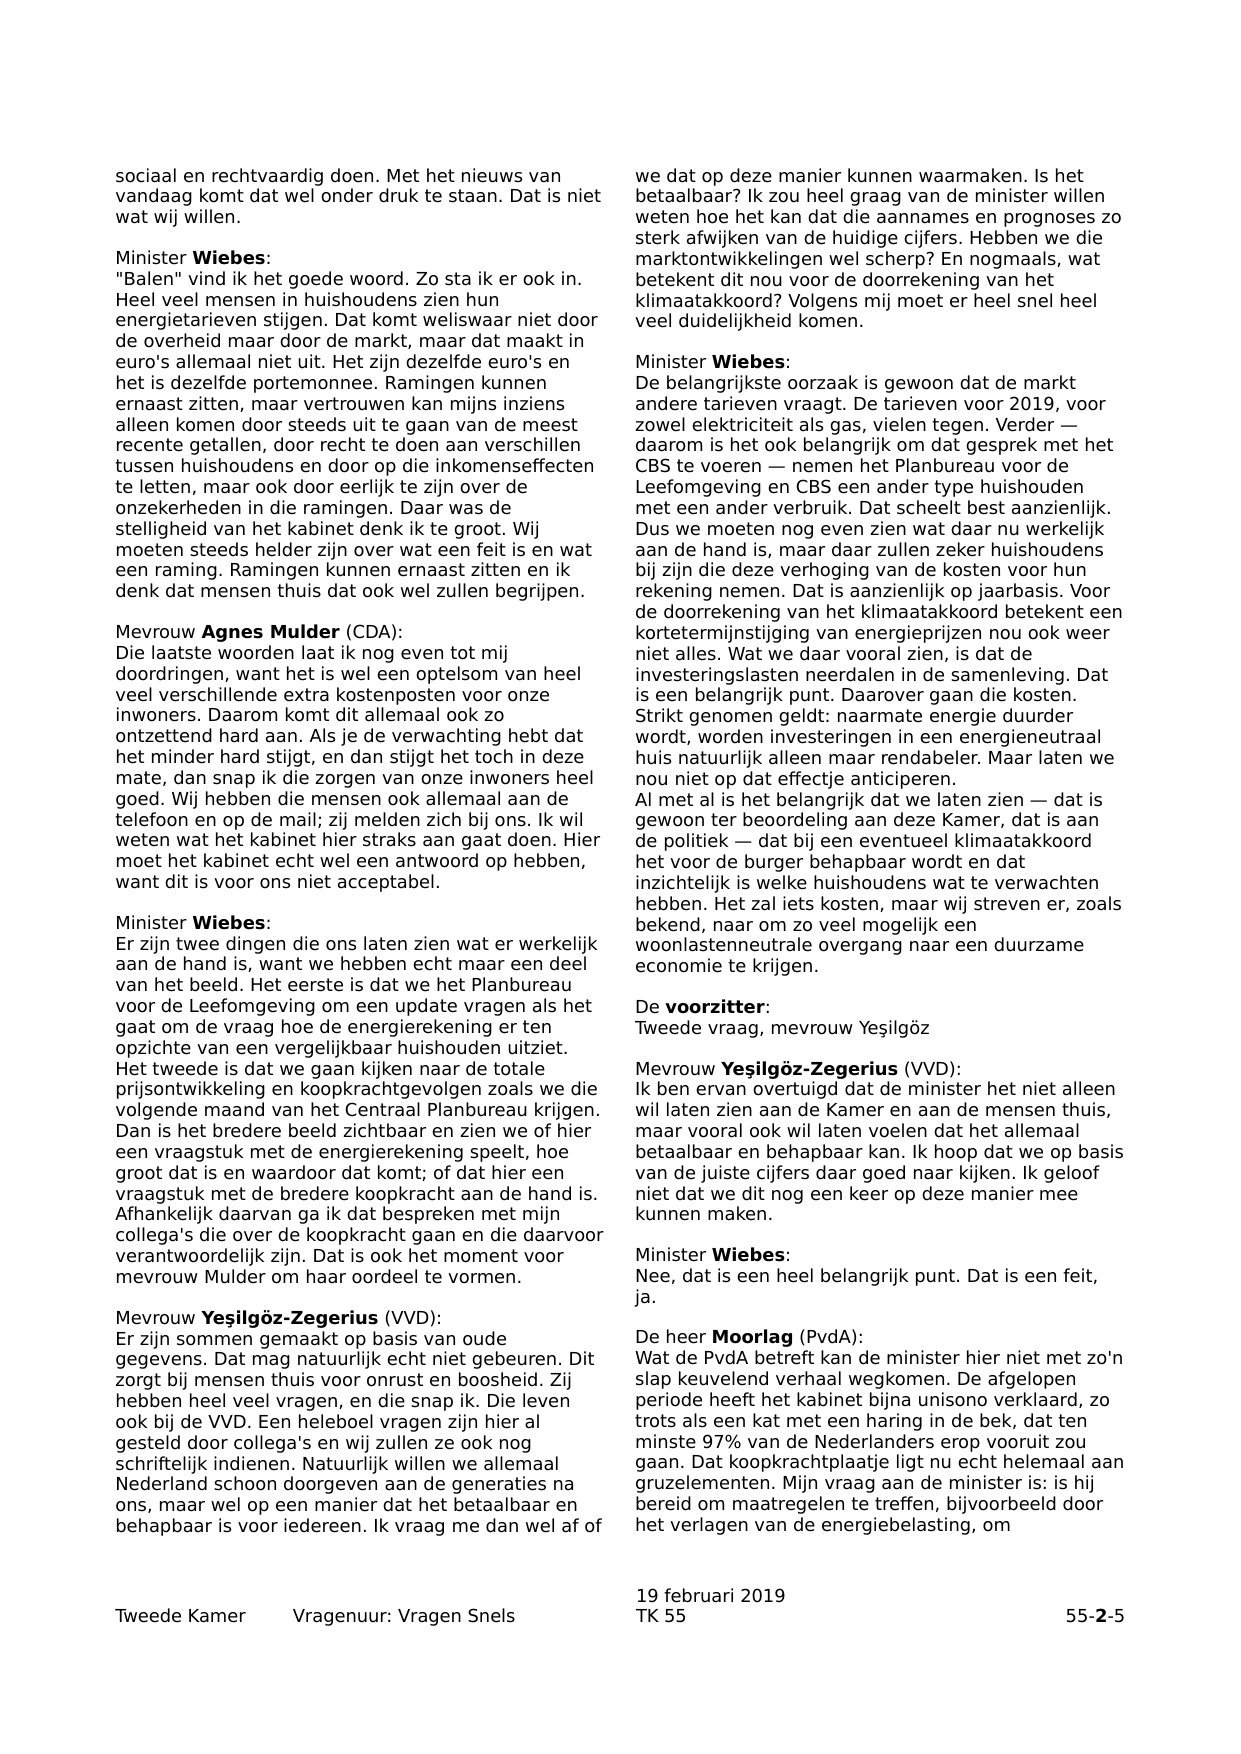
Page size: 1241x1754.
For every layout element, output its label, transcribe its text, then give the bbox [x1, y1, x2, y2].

text Al met al is het belangrijk dat we laten zien — dat is gewoon ter beoordeling aan deze Kamer, dat is aan de politiek — dat bij een eventueel klimaatakkoord het voor de burger behapbaar wordt en dat inzichtelijk is welke huishoudens wat te verwachten hebben. Het zal iets kosten, maar wij streven er, zoals bekend, naar om zo veel mogelijk een woonlastenneutrale overgang naar een duurzame economie te krijgen. [635, 789, 1125, 977]
text Mevrouw Yeşilgöz-Zegerius (VVD): [635, 1058, 1125, 1079]
text we dat op deze manier kunnen waarmaken. Is het betaalbaar? Ik zou heel graag van de minister willen weten hoe het kan dat die aannames en prognoses zo sterk afwijken van de huidige cijfers. Hebben we die marktontwikkelingen wel scherp? En nogmaals, wat betekent dit nou voor de doorrekening van het klimaatakkoord? Volgens mij moet er heel snel heel veel duidelijkheid komen. [635, 165, 1125, 332]
text Mevrouw Agnes Mulder (CDA): [115, 622, 605, 643]
text Minister Wiebes: [635, 352, 1125, 373]
text Ik ben ervan overtuigd dat de minister het niet alleen wil laten zien aan de Kamer en aan de mensen thuis, maar vooral ook wil laten voelen dat het allemaal betaalbaar en behapbaar kan. Ik hoop dat we op basis van de juiste cijfers daar goed naar kijken. Ik geloof niet dat we dit nog een keer op deze manier mee kunnen maken. [635, 1079, 1125, 1225]
text Tweede vraag, mevrouw Yeşilgöz [635, 1018, 1125, 1038]
text "Balen" vind ik het goede woord. Zo sta ik er ook in. Heel veel mensen in huishoudens zien hun energietarieven stijgen. Dat komt weliswaar niet door de overheid maar door de markt, maar dat maakt in euro's allemaal niet uit. Het zijn dezelfde euro's en het is dezelfde portemonnee. Ramingen kunnen ernaast zitten, maar vertrouwen kan mijns inziens alleen komen door steeds uit te gaan van de meest recente getallen, door recht te doen aan verschillen tussen huishoudens en door op die inkomenseffecten te letten, maar ook door eerlijk te zijn over de onzekerheden in die ramingen. Daar was de stelligheid van het kabinet denk ik te groot. Wij moeten steeds helder zijn over wat een feit is en wat een raming. Ramingen kunnen ernaast zitten en ik denk dat mensen thuis dat ook wel zullen begrijpen. [115, 268, 605, 602]
text Minister Wiebes: [635, 1245, 1125, 1266]
text Minister Wiebes: [115, 913, 605, 933]
text De belangrijkste oorzaak is gewoon dat de markt andere tarieven vraagt. De tarieven voor 2019, voor zowel elektriciteit als gas, vielen tegen. Verder — daarom is het ook belangrijk om dat gesprek met het CBS te voeren — nemen het Planbureau voor de Leefomgeving en CBS een ander type huishouden met een ander verbruik. Dat scheelt best aanzienlijk. Dus we moeten nog even zien wat daar nu werkelijk aan de hand is, maar daar zullen zeker huishoudens bij zijn die deze verhoging van de kosten voor hun rekening nemen. Dat is aanzienlijk op jaarbasis. Voor de doorrekening van het klimaatakkoord betekent een kortetermijnstijging van energieprijzen nou ook weer niet alles. Wat we daar vooral zien, is dat de investeringslasten neerdalen in de samenleving. Dat is een belangrijk punt. Daarover gaan die kosten. Strikt genomen geldt: naarmate energie duurder wordt, worden investeringen in een energieneutraal huis natuurlijk alleen maar rendabeler. Maar laten we nou niet op dat effectje anticiperen. [635, 373, 1125, 789]
text sociaal en rechtvaardig doen. Met het nieuws van vandaag komt dat wel onder druk te staan. Dat is niet wat wij willen. [115, 165, 605, 228]
text De heer Moorlag (PvdA): [635, 1327, 1125, 1348]
text Nee, dat is een heel belangrijk punt. Dat is een feit, ja. [635, 1266, 1125, 1307]
text Er zijn twee dingen die ons laten zien wat er werkelijk aan de hand is, want we hebben echt maar een deel van het beeld. Het eerste is dat we het Planbureau voor de Leefomgeving om een update vragen als het gaat om de vraag hoe de energierekening er ten opzichte van een vergelijkbaar huishouden uitziet. Het tweede is dat we gaan kijken naar de totale prijsontwikkeling en koopkrachtgevolgen zoals we die volgende maand van het Centraal Planbureau krijgen. Dan is het bredere beeld zichtbaar en zien we of hier een vraagstuk met de energierekening speelt, hoe groot dat is en waardoor dat komt; of dat hier een vraagstuk met de bredere koopkracht aan de hand is. Afhankelijk daarvan ga ik dat bespreken met mijn collega's die over de koopkracht gaan en die daarvoor verantwoordelijk zijn. Dat is ook het moment voor mevrouw Mulder om haar oordeel te vormen. [115, 933, 605, 1287]
text Minister Wiebes: [115, 248, 605, 268]
text De voorzitter: [635, 997, 1125, 1018]
text Mevrouw Yeşilgöz-Zegerius (VVD): [115, 1307, 605, 1328]
text Er zijn sommen gemaakt op basis van oude gegevens. Dat mag natuurlijk echt niet gebeuren. Dit zorgt bij mensen thuis voor onrust en boosheid. Zij hebben heel veel vragen, en die snap ik. Die leven ook bij de VVD. Een heleboel vragen zijn hier al gesteld door collega's en wij zullen ze ook nog schriftelijk indienen. Natuurlijk willen we allemaal Nederland schoon doorgeven aan de generaties na ons, maar wel op een manier dat het betaalbaar en behapbaar is voor iedereen. Ik vraag me dan wel af of [115, 1328, 605, 1537]
text Wat de PvdA betreft kan de minister hier niet met zo'n slap keuvelend verhaal wegkomen. De afgelopen periode heeft het kabinet bijna unisono verklaard, zo trots als een kat met een haring in de bek, dat ten minste 97% van de Nederlanders erop vooruit zou gaan. Dat koopkrachtplaatje ligt nu echt helemaal aan gruzelementen. Mijn vraag aan de minister is: is hij bereid om maatregelen te treffen, bijvoorbeeld door het verlagen van de energiebelasting, om [635, 1348, 1125, 1536]
text Die laatste woorden laat ik nog even tot mij doordringen, want het is wel een optelsom van heel veel verschillende extra kostenposten voor onze inwoners. Daarom komt dit allemaal ook zo ontzettend hard aan. Als je de verwachting hebt dat het minder hard stijgt, en dan stijgt het toch in deze mate, dan snap ik die zorgen van onze inwoners heel goed. Wij hebben die mensen ook allemaal aan de telefoon en op de mail; zij melden zich bij ons. Ik wil weten wat het kabinet hier straks aan gaat doen. Hier moet het kabinet echt wel een antwoord op hebben, want dit is voor ons niet acceptabel. [115, 643, 605, 893]
